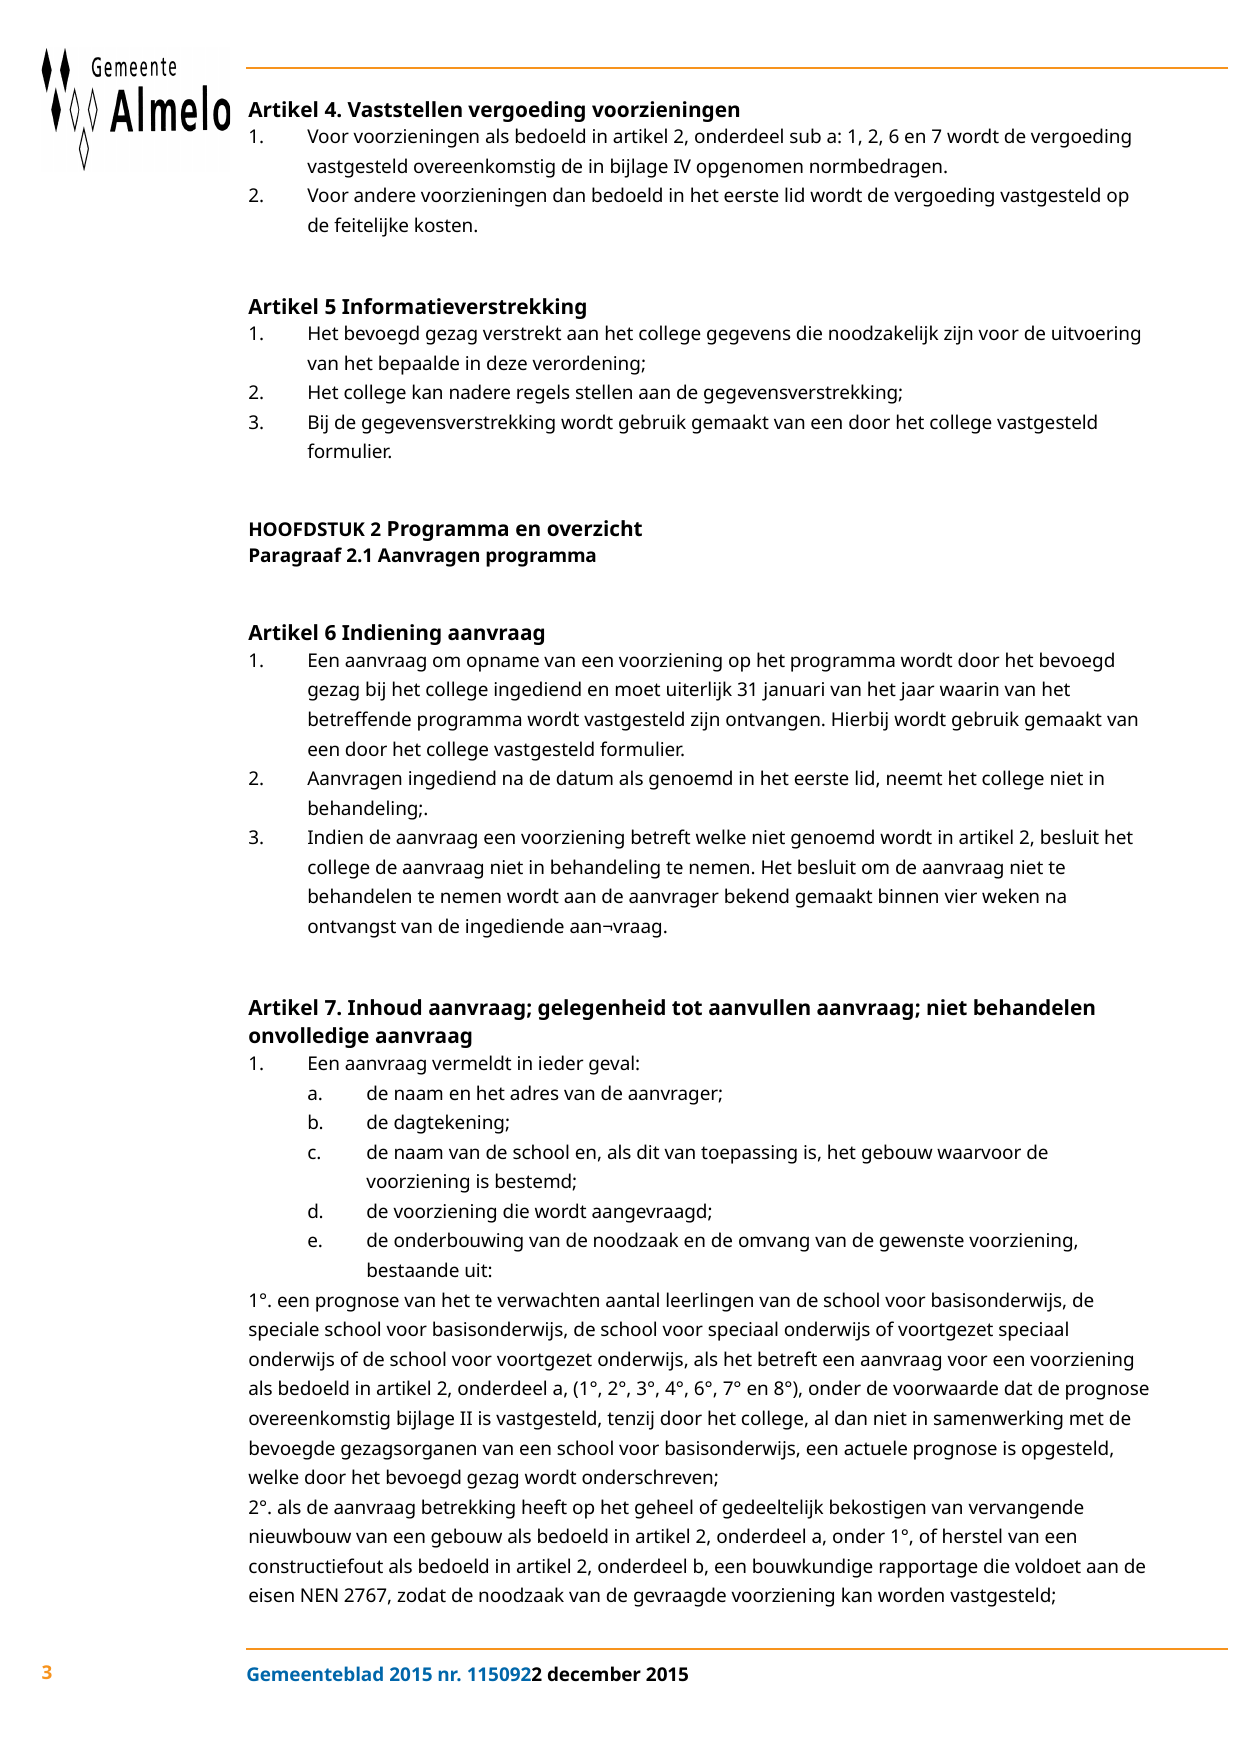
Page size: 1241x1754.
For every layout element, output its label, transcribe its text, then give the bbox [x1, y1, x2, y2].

list de naam en het adres van de aanvrager; [307, 1080, 1152, 1105]
text Artikel 4. Vaststellen vergoeding voorzieningen [248, 95, 1152, 123]
list de dagtekening; [307, 1109, 1152, 1135]
list Aanvragen ingediend na de datum als genoemd in het eerste lid, neemt het college niet in behandeling;. [248, 765, 1152, 821]
text HOOFDSTUK 2 Programma en overzicht [248, 514, 1152, 542]
picture [41, 47, 231, 172]
list Indien de aanvraag een voorziening betreft welke niet genoemd wordt in artikel 2, besluit het college de aanvraag niet in behandeling te nemen. Het besluit om de aanvraag niet te behandelen te nemen wordt aan de aanvrager bekend gemaakt binnen vier weken na ontvangst van de ingediende aan¬vraag. [248, 824, 1152, 939]
list de naam van de school en, als dit van toepassing is, het gebouw waarvoor de voorziening is bestemd; [307, 1139, 1152, 1194]
list Voor andere voorzieningen dan bedoeld in het eerste lid wordt de vergoeding vastgesteld op de feitelijke kosten. [248, 182, 1152, 238]
text 2°. als de aanvraag betrekking heeft op het geheel of gedeeltelijk bekostigen van vervangende nieuwbouw van een gebouw als bedoeld in artikel 2, onderdeel a, onder 1°, of herstel van een constructiefout als bedoeld in artikel 2, onderdeel b, een bouwkundige rapportage die voldoet aan de eisen NEN 2767, zodat de noodzaak van de gevraagde voorziening kan worden vastgesteld; [248, 1494, 1152, 1608]
list de onderbouwing van de noodzaak en de omvang van de gewenste voorziening, bestaande uit: [307, 1228, 1152, 1283]
list Het college kan nadere regels stellen aan de gegevensverstrekking; [248, 379, 1152, 405]
text Artikel 6 Indiening aanvraag [248, 618, 1152, 647]
list Bij de gegevensverstrekking wordt gebruik gemaakt van een door het college vastgesteld formulier. [248, 409, 1152, 464]
list Het bevoegd gezag verstrekt aan het college gegevens die noodzakelijk zijn voor de uitvoering van het bepaalde in deze verordening; [248, 320, 1152, 376]
text Artikel 5 Informatieverstrekking [248, 292, 1152, 320]
list de voorziening die wordt aangevraagd; [307, 1198, 1152, 1224]
text Artikel 7. Inhoud aanvraag; gelegenheid tot aanvullen aanvraag; niet behandelen onvolledige aanvraag [248, 993, 1152, 1050]
list Voor voorzieningen als bedoeld in artikel 2, onderdeel sub a: 1, 2, 6 en 7 wordt de vergoeding vastgesteld overeenkomstig de in bijlage IV opgenomen normbedragen. [248, 123, 1152, 178]
text Paragraaf 2.1 Aanvragen programma [248, 542, 1152, 568]
list Een aanvraag vermeldt in ieder geval: [248, 1050, 1152, 1076]
text 1°. een prognose van het te verwachten aantal leerlingen van de school voor basisonderwijs, de speciale school voor basisonderwijs, de school voor speciaal onderwijs of voortgezet speciaal onderwijs of de school voor voortgezet onderwijs, als het betreft een aanvraag voor een voorziening als bedoeld in artikel 2, onderdeel a, (1°, 2°, 3°, 4°, 6°, 7° en 8°), onder de voorwaarde dat de prognose overeenkomstig bijlage II is vastgesteld, tenzij door het college, al dan niet in samenwerking met de bevoegde gezagsorganen van een school voor basisonderwijs, een actuele prognose is opgesteld, welke door het bevoegd gezag wordt onderschreven; [248, 1287, 1152, 1490]
list Een aanvraag om opname van een voorziening op het programma wordt door het bevoegd gezag bij het college ingediend en moet uiterlijk 31 januari van het jaar waarin van het betreffende programma wordt vastgesteld zijn ontvangen. Hierbij wordt gebruik gemaakt van een door het college vastgesteld formulier. [248, 647, 1152, 761]
